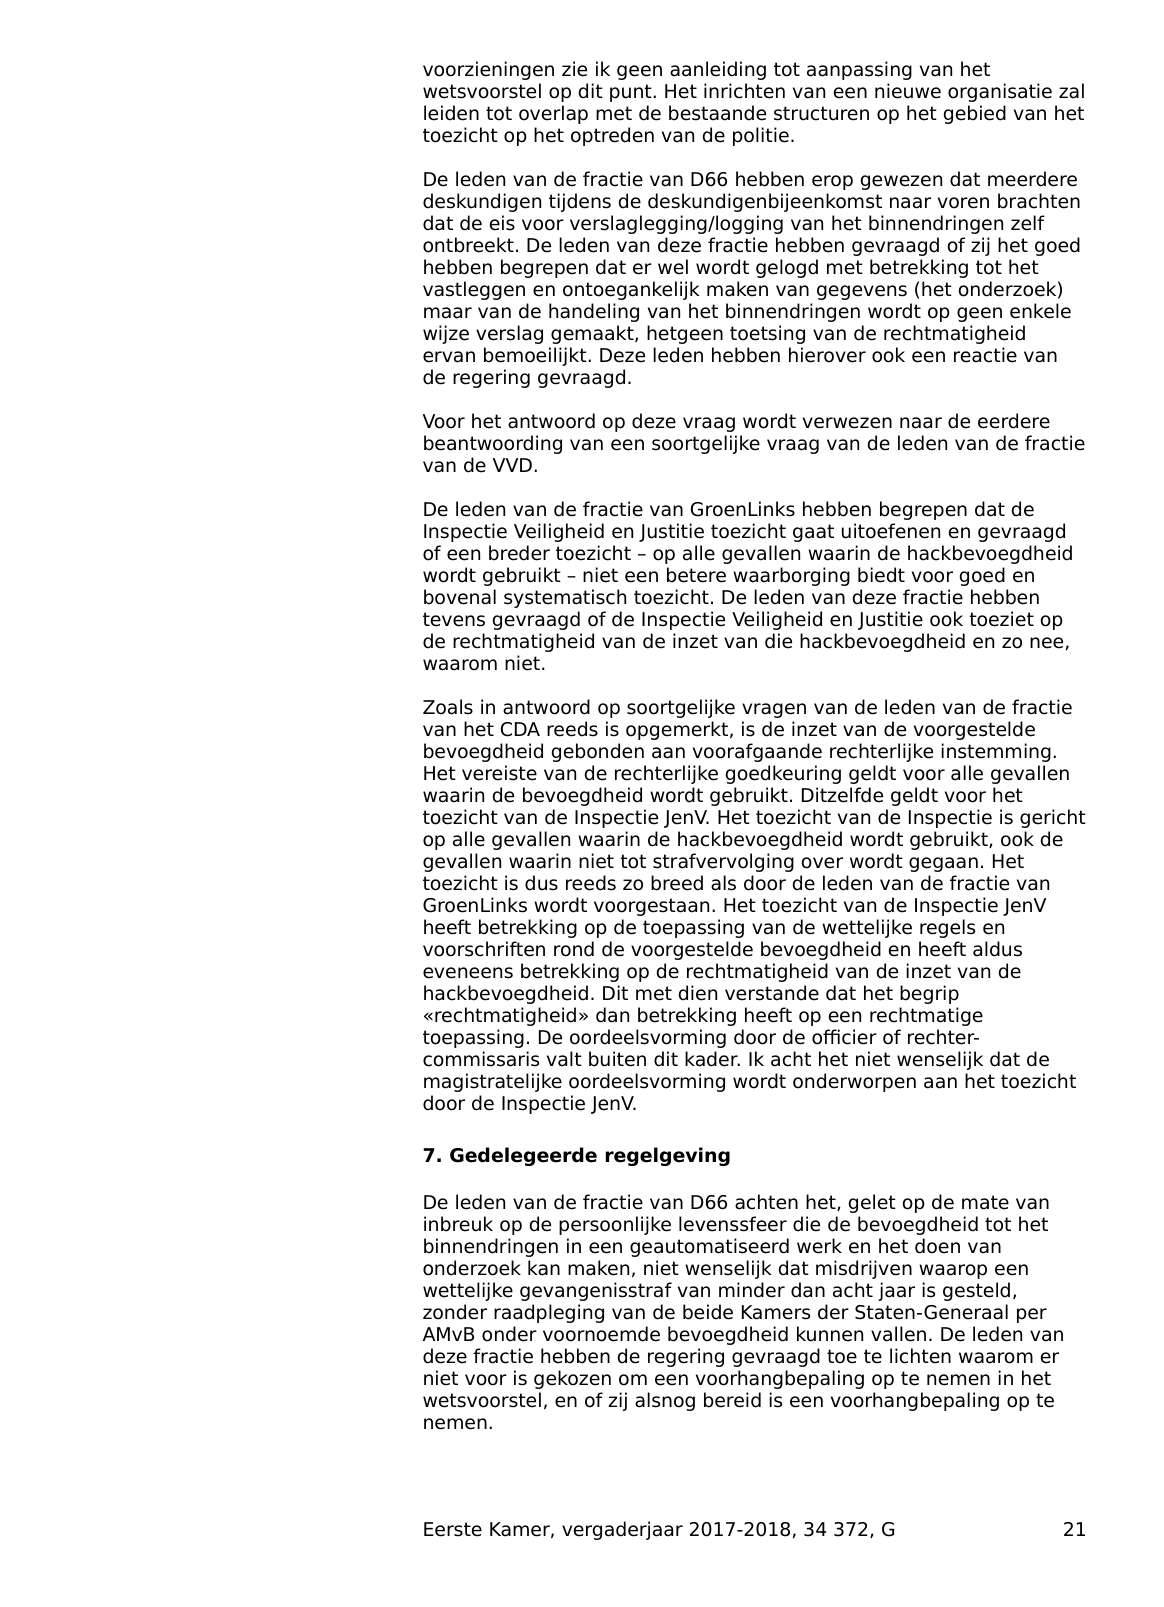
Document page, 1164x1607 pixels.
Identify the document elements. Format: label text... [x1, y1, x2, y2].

text De leden van de fractie van GroenLinks hebben begrepen dat de Inspectie Veiligheid en Justitie toezicht gaat uitoefenen en gevraagd of een breder toezicht – op alle gevallen waarin de hackbevoegdheid wordt gebruikt – niet een betere waarborging biedt voor goed en bovenal systematisch toezicht. De leden van deze fractie hebben tevens gevraagd of de Inspectie Veiligheid en Justitie ook toeziet op de rechtmatigheid van de inzet van die hackbevoegdheid en zo nee, waarom niet. [422, 499, 1087, 675]
text voorzieningen zie ik geen aanleiding tot aanpassing van het wetsvoorstel op dit punt. Het inrichten van een nieuwe organisatie zal leiden tot overlap met de bestaande structuren op het gebied van het toezicht op het optreden van de politie. [422, 59, 1087, 147]
text De leden van de fractie van D66 hebben erop gewezen dat meerdere deskundigen tijdens de deskundigenbijeenkomst naar voren brachten dat de eis voor verslaglegging/logging van het binnendringen zelf ontbreekt. De leden van deze fractie hebben gevraagd of zij het goed hebben begrepen dat er wel wordt gelogd met betrekking tot het vastleggen en ontoegankelijk maken van gegevens (het onderzoek) maar van de handeling van het binnendringen wordt op geen enkele wijze verslag gemaakt, hetgeen toetsing van de rechtmatigheid ervan bemoeilijkt. Deze leden hebben hierover ook een reactie van de regering gevraagd. [422, 169, 1087, 389]
subtitle 7. Gedelegeerde regelgeving [422, 1145, 1087, 1167]
text De leden van de fractie van D66 achten het, gelet op de mate van inbreuk op de persoonlijke levenssfeer die de bevoegdheid tot het binnendringen in een geautomatiseerd werk en het doen van onderzoek kan maken, niet wenselijk dat misdrijven waarop een wettelijke gevangenisstraf van minder dan acht jaar is gesteld, zonder raadpleging van de beide Kamers der Staten-Generaal per AMvB onder voornoemde bevoegdheid kunnen vallen. De leden van deze fractie hebben de regering gevraagd toe te lichten waarom er niet voor is gekozen om een voorhangbepaling op te nemen in het wetsvoorstel, en of zij alsnog bereid is een voorhangbepaling op te nemen. [422, 1192, 1087, 1434]
text Zoals in antwoord op soortgelijke vragen van de leden van de fractie van het CDA reeds is opgemerkt, is de inzet van de voorgestelde bevoegdheid gebonden aan voorafgaande rechterlijke instemming. Het vereiste van de rechterlijke goedkeuring geldt voor alle gevallen waarin de bevoegdheid wordt gebruikt. Ditzelfde geldt voor het toezicht van de Inspectie JenV. Het toezicht van de Inspectie is gericht op alle gevallen waarin de hackbevoegdheid wordt gebruikt, ook de gevallen waarin niet tot strafvervolging over wordt gegaan. Het toezicht is dus reeds zo breed als door de leden van de fractie van GroenLinks wordt voorgestaan. Het toezicht van de Inspectie JenV heeft betrekking op de toepassing van de wettelijke regels en voorschriften rond de voorgestelde bevoegdheid en heeft aldus eveneens betrekking op de rechtmatigheid van de inzet van de hackbevoegdheid. Dit met dien verstande dat het begrip «rechtmatigheid» dan betrekking heeft op een rechtmatige toepassing. De oordeelsvorming door de officier of rechter-commissaris valt buiten dit kader. Ik acht het niet wenselijk dat de magistratelijke oordeelsvorming wordt onderworpen aan het toezicht door de Inspectie JenV. [422, 697, 1087, 1115]
text Voor het antwoord op deze vraag wordt verwezen naar de eerdere beantwoording van een soortgelijke vraag van de leden van de fractie van de VVD. [422, 411, 1087, 477]
